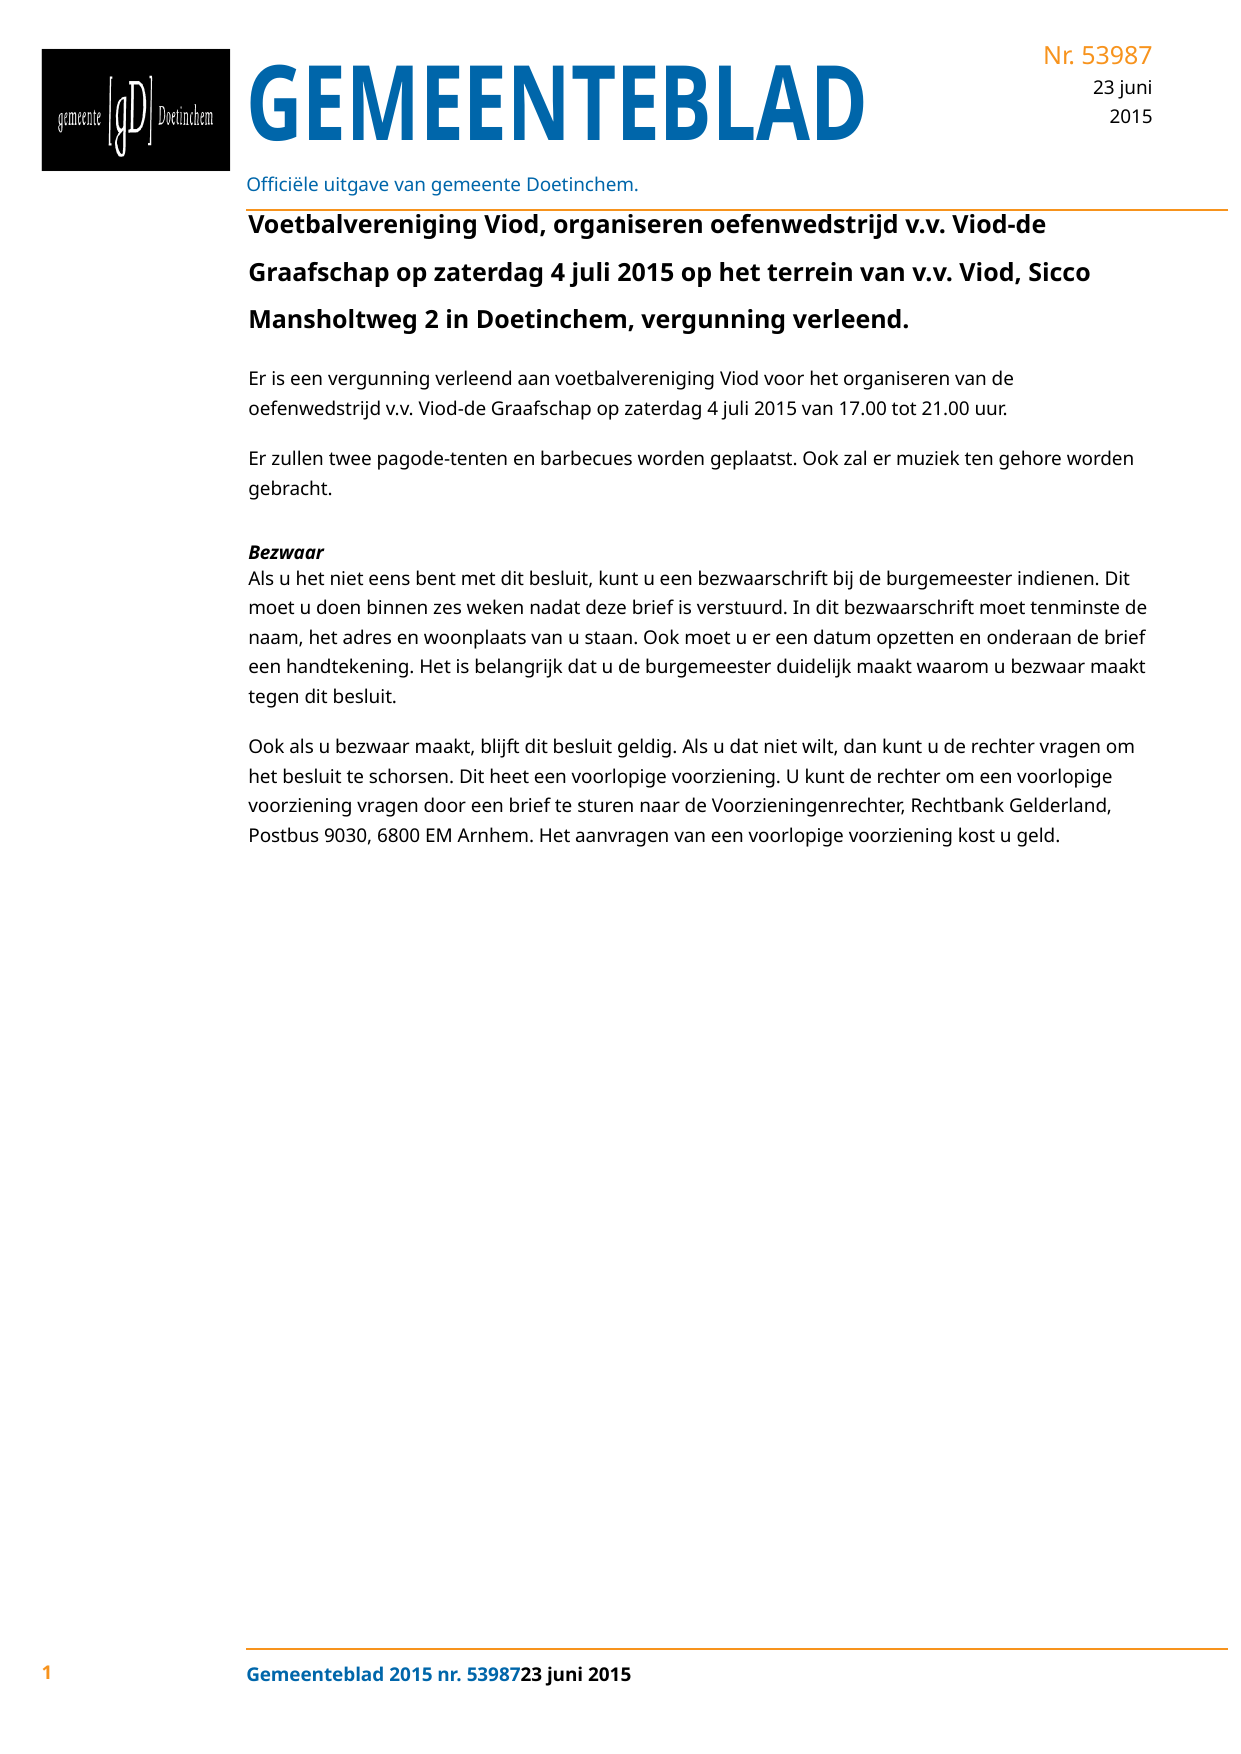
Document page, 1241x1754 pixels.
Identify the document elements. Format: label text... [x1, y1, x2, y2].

text Bezwaar [248, 539, 1152, 565]
picture [41, 47, 231, 172]
text Voetbalvereniging Viod, organiseren oefenwedstrijd v.v. Viod-de Graafschap op zaterdag 4 juli 2015 op het terrein van v.v. Viod, Sicco Mansholtweg 2 in Doetinchem, vergunning verleend. [248, 211, 1152, 336]
text Als u het niet eens bent met dit besluit, kunt u een bezwaarschrift bij de burgemeester indienen. Dit moet u doen binnen zes weken nadat deze brief is verstuurd. In dit bezwaarschrift moet tenminste de naam, het adres en woonplaats van u staan. Ook moet u er een datum opzetten en onderaan de brief een handtekening. Het is belangrijk dat u de burgemeester duidelijk maakt waarom u bezwaar maakt tegen dit besluit. [248, 565, 1152, 709]
text Er is een vergunning verleend aan voetbalvereniging Viod voor het organiseren van de oefenwedstrijd v.v. Viod-de Graafschap op zaterdag 4 juli 2015 van 17.00 tot 21.00 uur. [248, 366, 1152, 421]
text Er zullen twee pagode-tenten en barbecues worden geplaatst. Ook zal er muziek ten gehore worden gebracht. [248, 446, 1152, 501]
text Ook als u bezwaar maakt, blijft dit besluit geldig. Als u dat niet wilt, dan kunt u de rechter vragen om het besluit te schorsen. Dit heet een voorlopige voorziening. U kunt de rechter om een voorlopige voorziening vragen door een brief te sturen naar de Voorzieningenrechter, Rechtbank Gelderland, Postbus 9030, 6800 EM Arnhem. Het aanvragen van een voorlopige voorziening kost u geld. [248, 733, 1152, 848]
